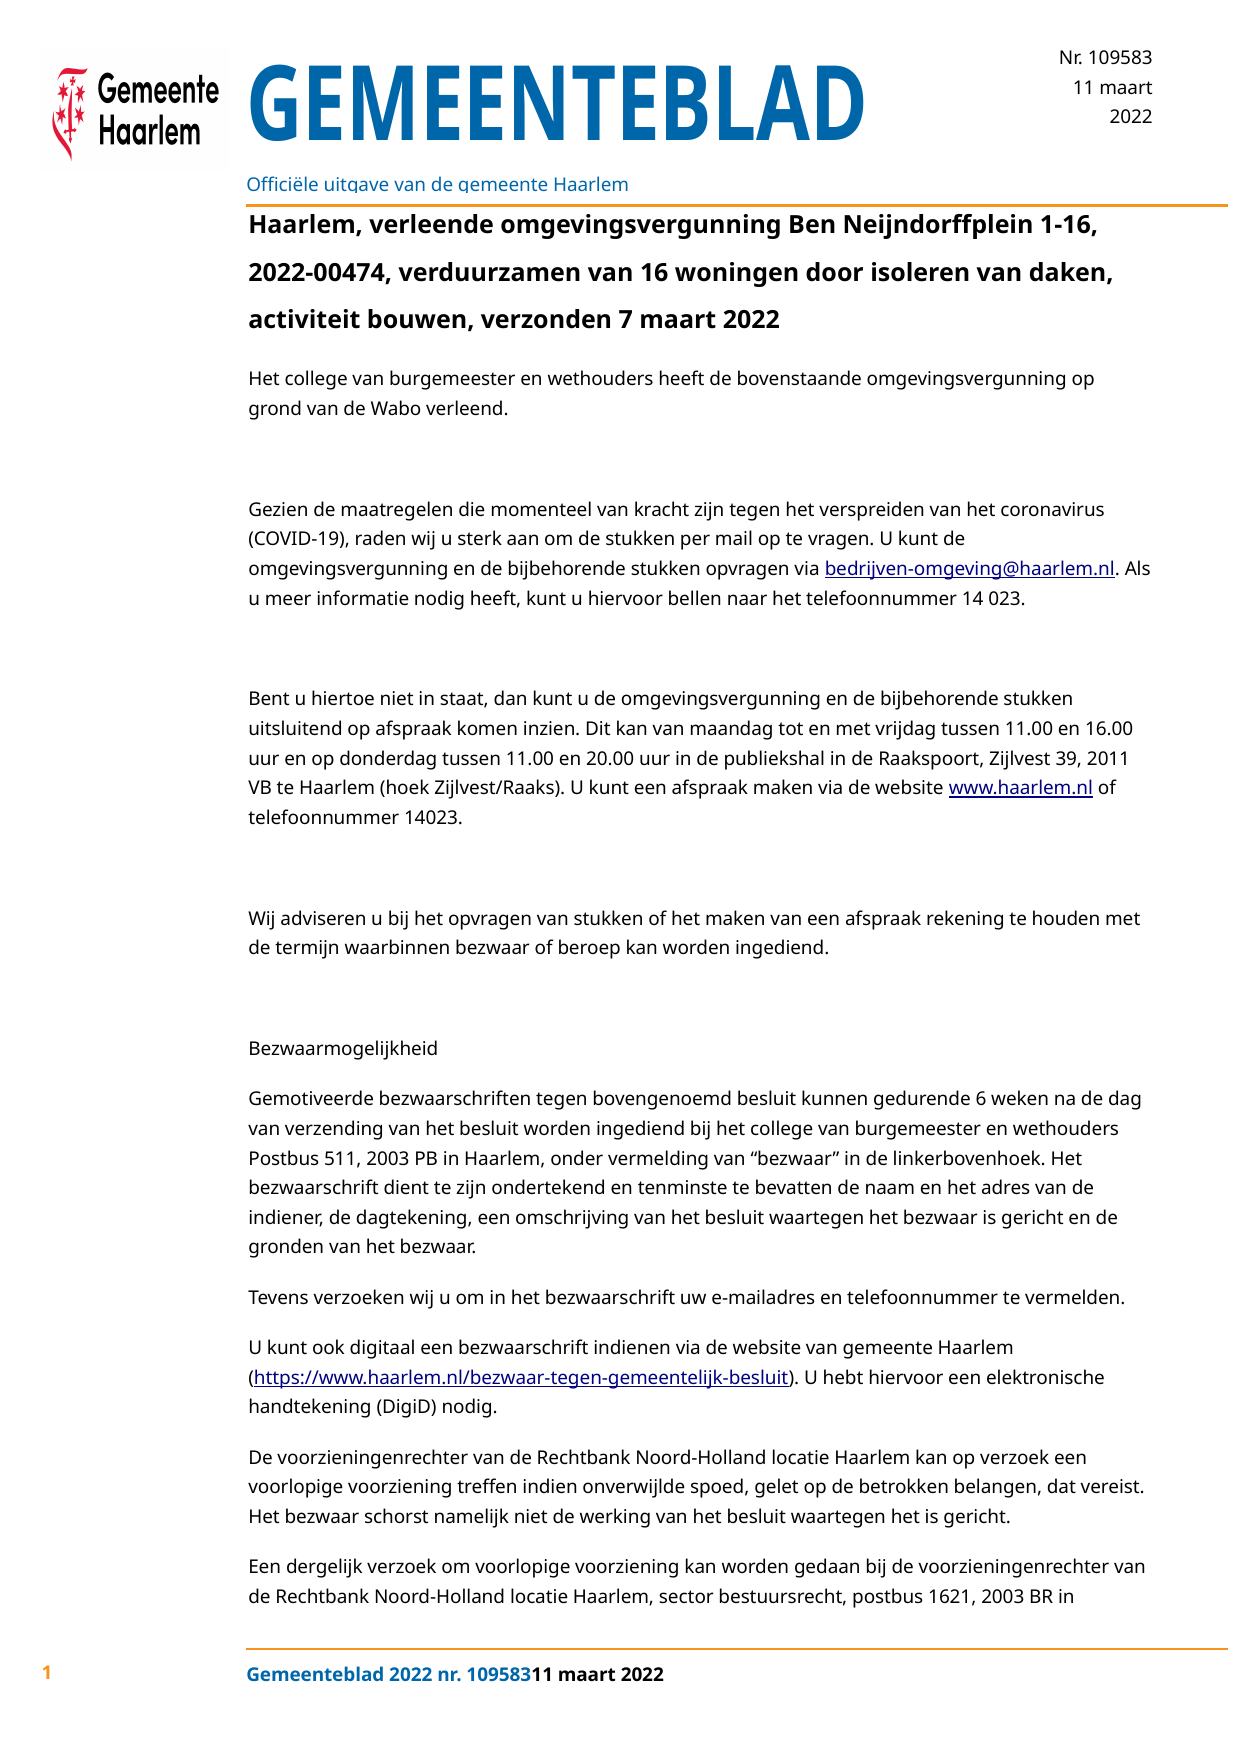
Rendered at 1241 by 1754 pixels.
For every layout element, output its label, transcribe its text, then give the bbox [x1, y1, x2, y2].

text Tevens verzoeken wij u om in het bezwaarschrift uw e-mailadres en telefoonnummer te vermelden. [248, 1284, 1152, 1309]
text Een dergelijk verzoek om voorlopige voorziening kan worden gedaan bij de voorzieningenrechter van de Rechtbank Noord-Holland locatie Haarlem, sector bestuursrecht, postbus 1621, 2003 BR in [248, 1553, 1152, 1609]
text Haarlem, verleende omgevingsvergunning Ben Neijndorffplein 1-16, 2022-00474, verduurzamen van 16 woningen door isoleren van daken, activiteit bouwen, verzonden 7 maart 2022 [248, 207, 1152, 336]
text Gezien de maatregelen die momenteel van kracht zijn tegen het verspreiden van het coronavirus (COVID-19), raden wij u sterk aan om de stukken per mail op te vragen. U kunt de omgevingsvergunning en de bijbehorende stukken opvragen via bedrijven-omgeving@haarlem.nl. Als u meer informatie nodig heeft, kunt u hiervoor bellen naar het telefoonnummer 14 023. [248, 496, 1152, 610]
text Bezwaarmogelijkheid [248, 1035, 1152, 1061]
text U kunt ook digitaal een bezwaarschrift indienen via de website van gemeente Haarlem (https://www.haarlem.nl/bezwaar-tegen-gemeentelijk-besluit). U hebt hiervoor een elektronische handtekening (DigiD) nodig. [248, 1334, 1152, 1419]
text Bent u hiertoe niet in staat, dan kunt u de omgevingsvergunning en de bijbehorende stukken uitsluitend op afspraak komen inzien. Dit kan van maandag tot en met vrijdag tussen 11.00 en 16.00 uur en op donderdag tussen 11.00 en 20.00 uur in de publiekshal in de Raakspoort, Zijlvest 39, 2011 VB te Haarlem (hoek Zijlvest/Raaks). U kunt een afspraak maken via de website www.haarlem.nl of telefoonnummer 14023. [248, 686, 1152, 829]
text Wij adviseren u bij het opvragen van stukken of het maken van een afspraak rekening te houden met de termijn waarbinnen bezwaar of beroep kan worden ingediend. [248, 905, 1152, 960]
text De voorzieningenrechter van de Rechtbank Noord-Holland locatie Haarlem kan op verzoek een voorlopige voorziening treffen indien onverwijlde spoed, gelet op de betrokken belangen, dat vereist. Het bezwaar schorst namelijk niet de werking van het besluit waartegen het is gericht. [248, 1444, 1152, 1529]
text Gemotiveerde bezwaarschriften tegen bovengenoemd besluit kunnen gedurende 6 weken na de dag van verzending van het besluit worden ingediend bij het college van burgemeester en wethouders Postbus 511, 2003 PB in Haarlem, onder vermelding van “bezwaar” in de linkerbovenhoek. Het bezwaarschrift dient te zijn ondertekend en tenminste te bevatten de naam en het adres van de indiener, de dagtekening, een omschrijving van het besluit waartegen het bezwaar is gericht en de gronden van het bezwaar. [248, 1086, 1152, 1259]
text Het college van burgemeester en wethouders heeft de bovenstaande omgevingsvergunning op grond van de Wabo verleend. [248, 366, 1152, 421]
picture [41, 47, 231, 172]
